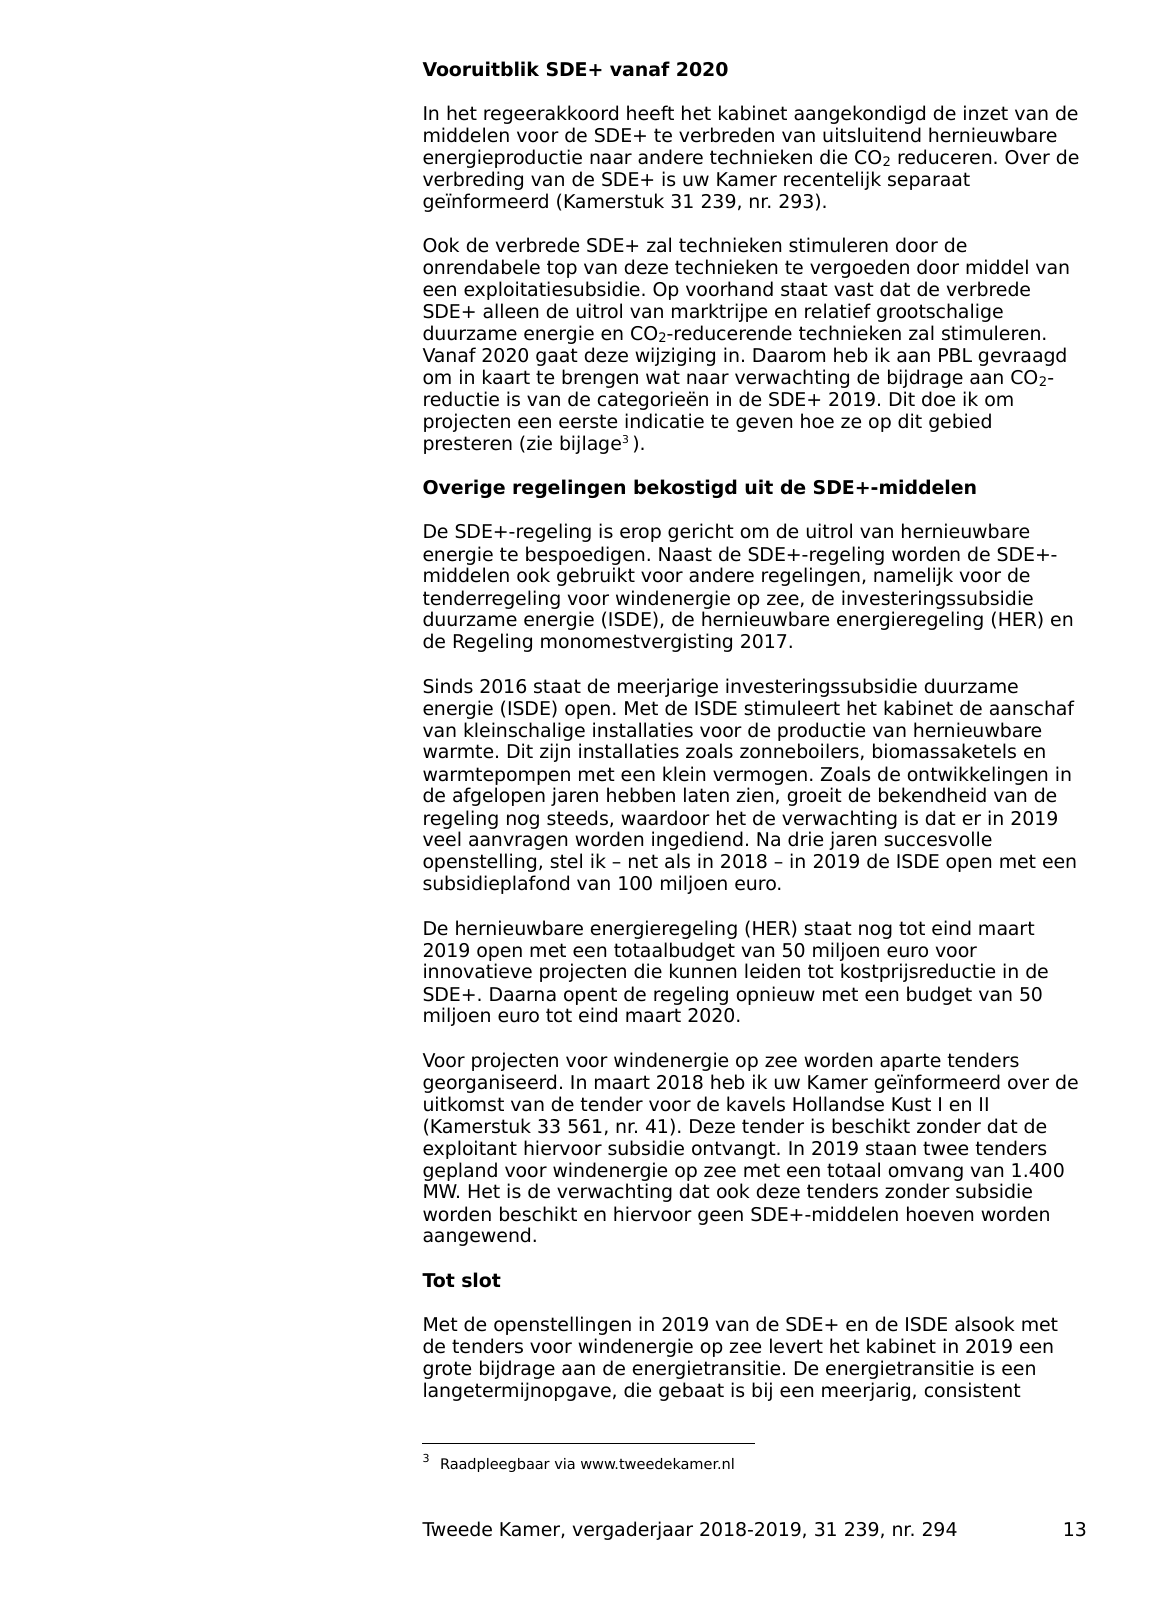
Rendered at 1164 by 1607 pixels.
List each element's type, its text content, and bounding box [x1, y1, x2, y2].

subtitle Vooruitblik SDE+ vanaf 2020 [422, 59, 1087, 81]
text De hernieuwbare energieregeling (HER) staat nog tot eind maart 2019 open met een totaalbudget van 50 miljoen euro voor innovatieve projecten die kunnen leiden tot kostprijsreductie in de SDE+. Daarna opent de regeling opnieuw met een budget van 50 miljoen euro tot eind maart 2020. [422, 917, 1087, 1027]
text Ook de verbrede SDE+ zal technieken stimuleren door de onrendabele top van deze technieken te vergoeden door middel van een exploitatiesubsidie. Op voorhand staat vast dat de verbrede SDE+ alleen de uitrol van marktrijpe en relatief grootschalige duurzame energie en CO2-reducerende technieken zal stimuleren. Vanaf 2020 gaat deze wijziging in. Daarom heb ik aan PBL gevraagd om in kaart te brengen wat naar verwachting de bijdrage aan CO2-reductie is van de categorieën in de SDE+ 2019. Dit doe ik om projecten een eerste indicatie te geven hoe ze op dit gebied presteren (zie bijlage). [422, 235, 1087, 455]
subtitle Tot slot [422, 1269, 1087, 1292]
text Voor projecten voor windenergie op zee worden aparte tenders georganiseerd. In maart 2018 heb ik uw Kamer geïnformeerd over de uitkomst van de tender voor de kavels Hollandse Kust I en II (Kamerstuk 33 561, nr. 41). Deze tender is beschikt zonder dat de exploitant hiervoor subsidie ontvangt. In 2019 staan twee tenders gepland voor windenergie op zee met een totaal omvang van 1.400 MW. Het is de verwachting dat ook deze tenders zonder subsidie worden beschikt en hiervoor geen SDE+-middelen hoeven worden aangewend. [422, 1049, 1087, 1247]
text Raadpleegbaar via www.tweedekamer.nl [422, 1452, 1087, 1474]
text Sinds 2016 staat de meerjarige investeringssubsidie duurzame energie (ISDE) open. Met de ISDE stimuleert het kabinet de aanschaf van kleinschalige installaties voor de productie van hernieuwbare warmte. Dit zijn installaties zoals zonneboilers, biomassaketels en warmtepompen met een klein vermogen. Zoals de ontwikkelingen in de afgelopen jaren hebben laten zien, groeit de bekendheid van de regeling nog steeds, waardoor het de verwachting is dat er in 2019 veel aanvragen worden ingediend. Na drie jaren succesvolle openstelling, stel ik – net als in 2018 – in 2019 de ISDE open met een subsidieplafond van 100 miljoen euro. [422, 676, 1087, 895]
text De SDE+-regeling is erop gericht om de uitrol van hernieuwbare energie te bespoedigen. Naast de SDE+-regeling worden de SDE+-middelen ook gebruikt voor andere regelingen, namelijk voor de tenderregeling voor windenergie op zee, de investeringssubsidie duurzame energie (ISDE), de hernieuwbare energieregeling (HER) en de Regeling monomestvergisting 2017. [422, 521, 1087, 653]
text In het regeerakkoord heeft het kabinet aangekondigd de inzet van de middelen voor de SDE+ te verbreden van uitsluitend hernieuwbare energieproductie naar andere technieken die CO2 reduceren. Over de verbreding van de SDE+ is uw Kamer recentelijk separaat geïnformeerd (Kamerstuk 31 239, nr. 293). [422, 103, 1087, 213]
subtitle Overige regelingen bekostigd uit de SDE+-middelen [422, 477, 1087, 499]
text Met de openstellingen in 2019 van de SDE+ en de ISDE alsook met de tenders voor windenergie op zee levert het kabinet in 2019 een grote bijdrage aan de energietransitie. De energietransitie is een langetermijnopgave, die gebaat is bij een meerjarig, consistent [422, 1314, 1087, 1402]
